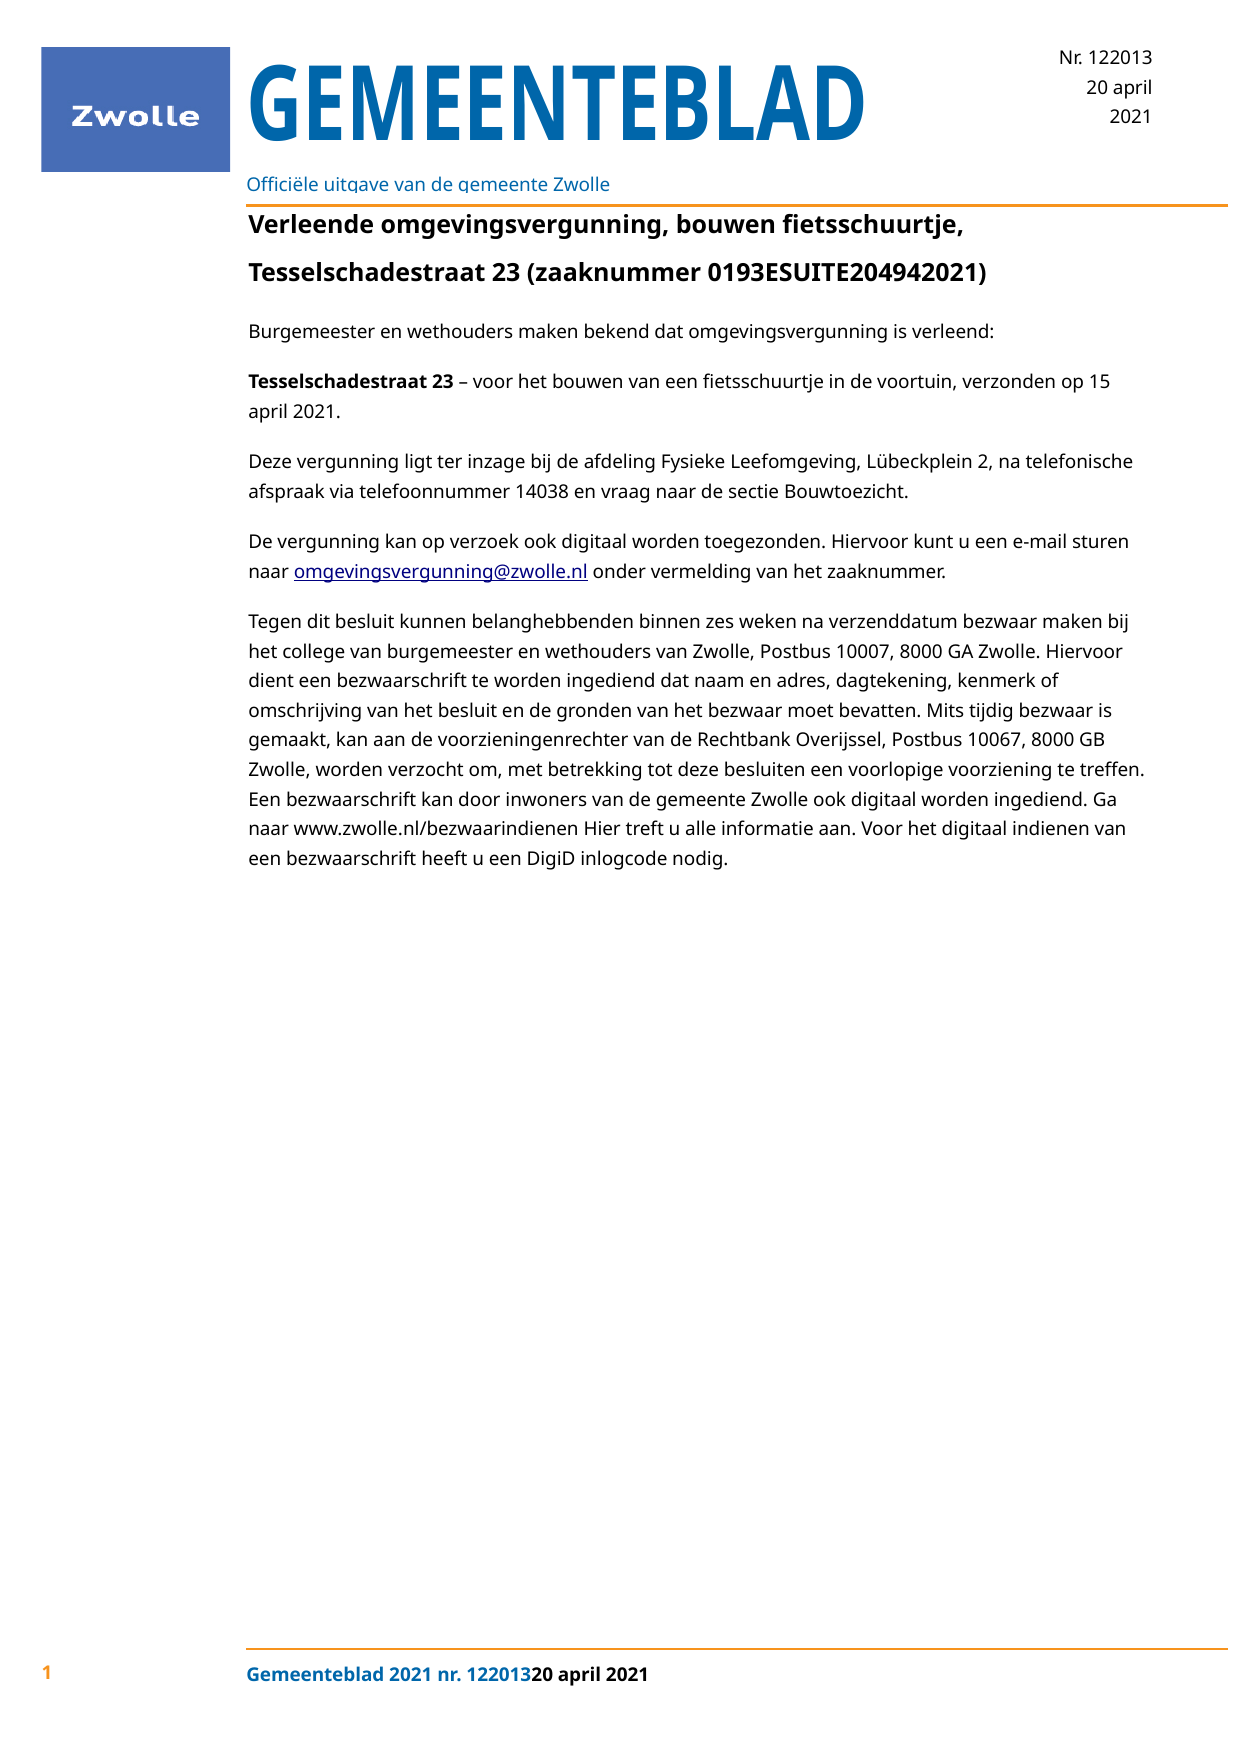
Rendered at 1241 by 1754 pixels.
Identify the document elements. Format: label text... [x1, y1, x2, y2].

text Deze vergunning ligt ter inzage bij de afdeling Fysieke Leefomgeving, Lübeckplein 2, na telefonische afspraak via telefoonnummer 14038 en vraag naar de sectie Bouwtoezicht. [248, 448, 1152, 504]
picture [41, 47, 231, 172]
text Tesselschadestraat 23 – voor het bouwen van een fietsschuurtje in de voortuin, verzonden op 15 april 2021. [248, 368, 1152, 424]
text Verleende omgevingsvergunning, bouwen fietsschuurtje, Tesselschadestraat 23 (zaaknummer 0193ESUITE204942021) [248, 207, 1152, 288]
text De vergunning kan op verzoek ook digitaal worden toegezonden. Hiervoor kunt u een e-mail sturen naar omgevingsvergunning@zwolle.nl onder vermelding van het zaaknummer. [248, 528, 1152, 584]
text Burgemeester en wethouders maken bekend dat omgevingsvergunning is verleend: [248, 318, 1152, 344]
text Tegen dit besluit kunnen belanghebbenden binnen zes weken na verzenddatum bezwaar maken bij het college van burgemeester en wethouders van Zwolle, Postbus 10007, 8000 GA Zwolle. Hiervoor dient een bezwaarschrift te worden ingediend dat naam en adres, dagtekening, kenmerk of omschrijving van het besluit en de gronden van het bezwaar moet bevatten. Mits tijdig bezwaar is gemaakt, kan aan de voorzieningenrechter van de Rechtbank Overijssel, Postbus 10067, 8000 GB Zwolle, worden verzocht om, met betrekking tot deze besluiten een voorlopige voorziening te treffen. Een bezwaarschrift kan door inwoners van de gemeente Zwolle ook digitaal worden ingediend. Ga naar www.zwolle.nl/bezwaarindienen Hier treft u alle informatie aan. Voor het digitaal indienen van een bezwaarschrift heeft u een DigiD inlogcode nodig. [248, 608, 1152, 871]
